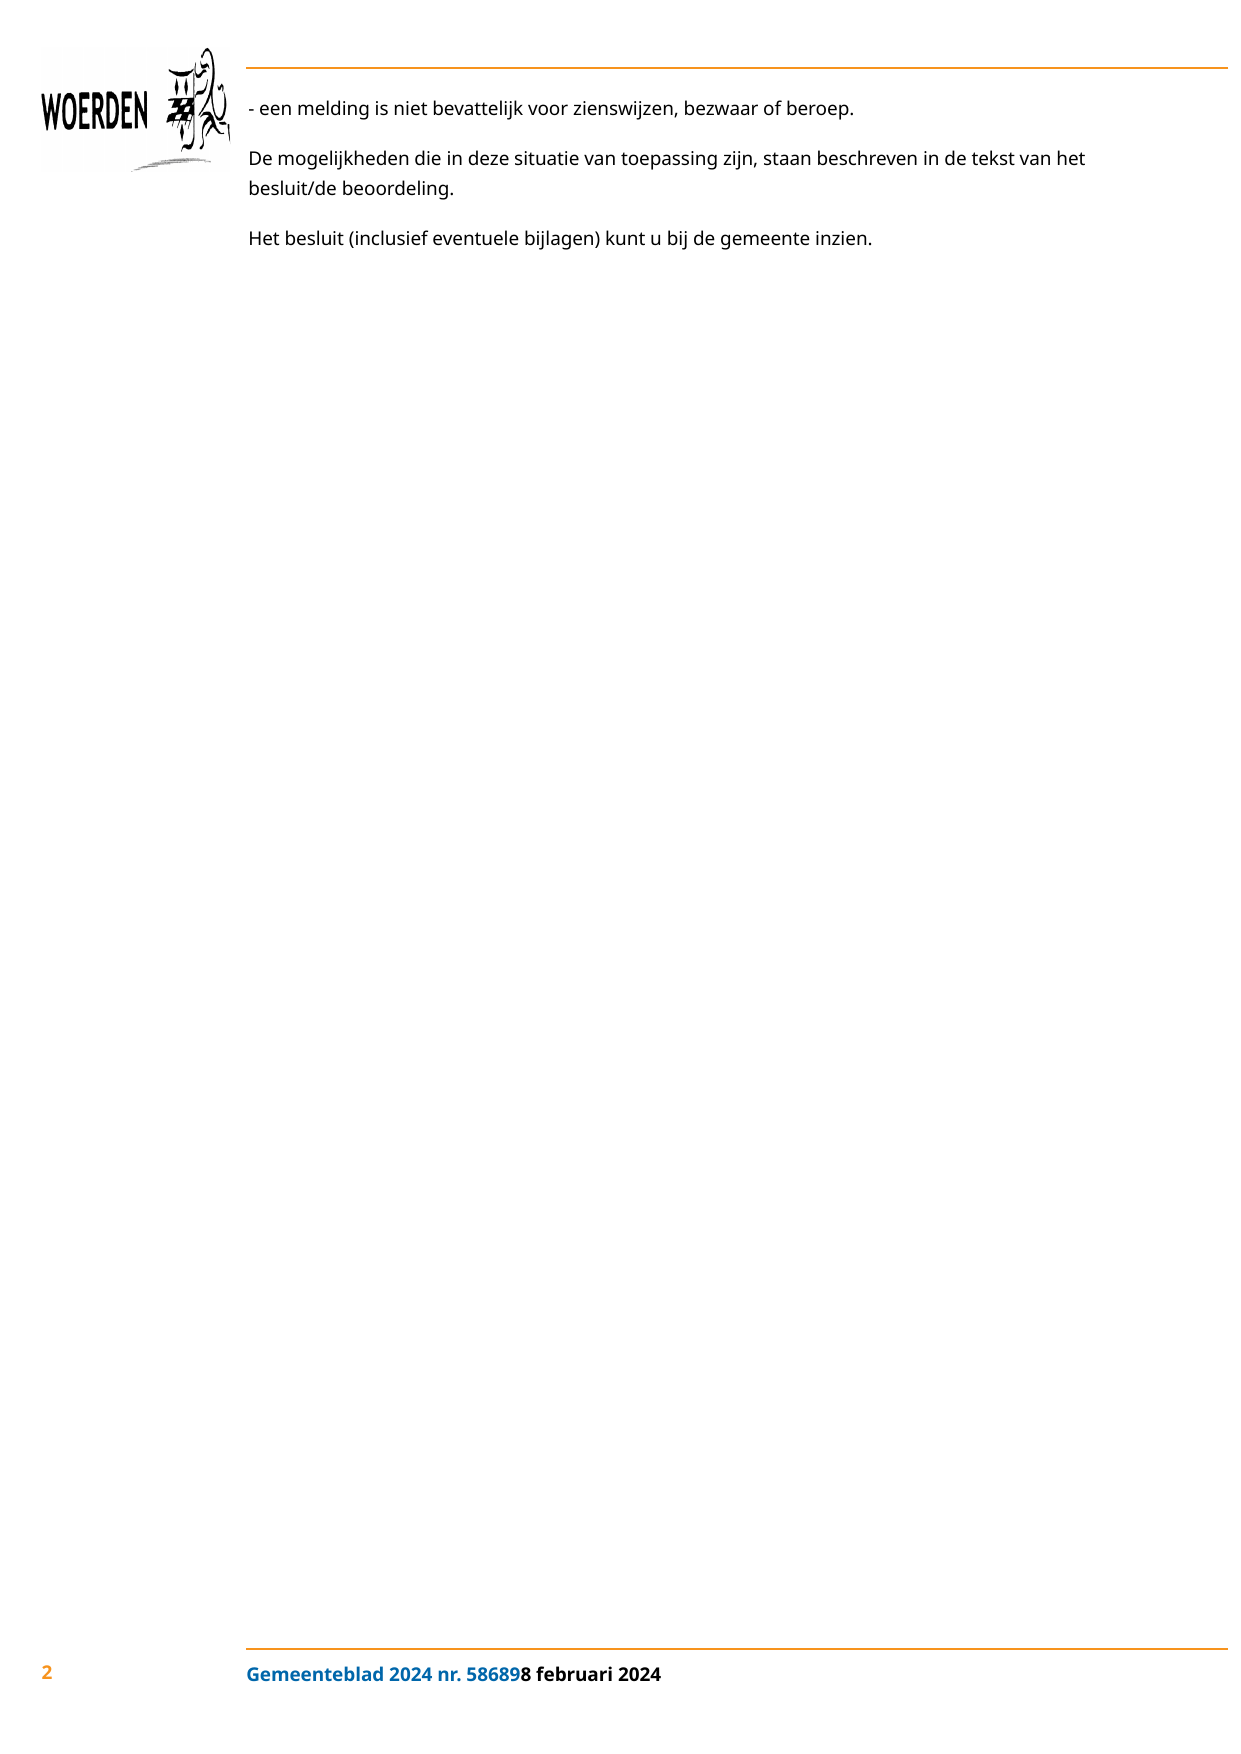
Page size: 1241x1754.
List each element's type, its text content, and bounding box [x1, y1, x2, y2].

text De mogelijkheden die in deze situatie van toepassing zijn, staan beschreven in de tekst van het besluit/de beoordeling. [248, 145, 1152, 201]
text Het besluit (inclusief eventuele bijlagen) kunt u bij de gemeente inzien. [248, 225, 1152, 251]
text - een melding is niet bevattelijk voor zienswijzen, bezwaar of beroep. [248, 95, 1152, 121]
picture [41, 47, 231, 172]
